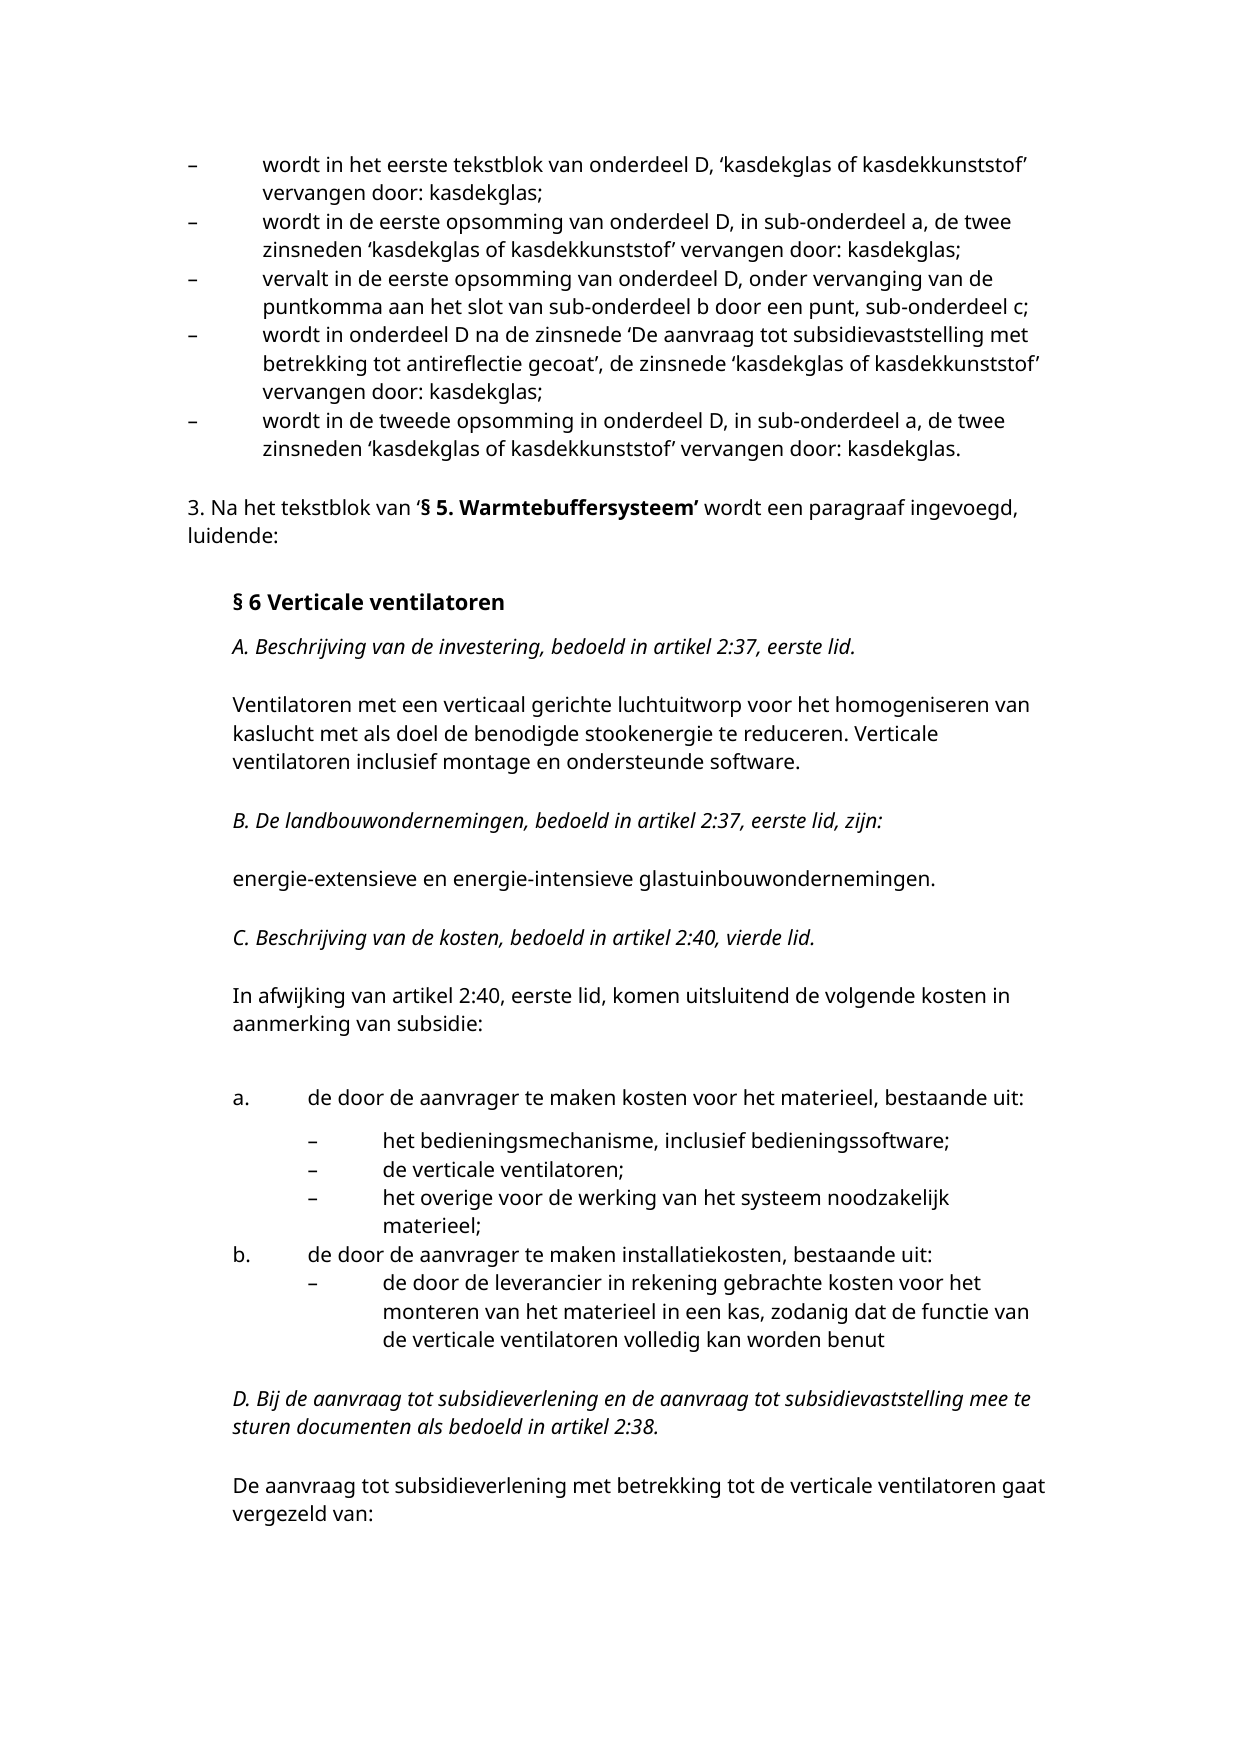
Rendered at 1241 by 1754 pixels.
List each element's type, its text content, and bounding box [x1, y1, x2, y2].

list de door de leverancier in rekening gebrachte kosten voor het monteren van het materieel in een kas, zodanig dat de functie van de verticale ventilatoren volledig kan worden benut [307, 1268, 1053, 1354]
subtitle § 6 Verticale ventilatoren [232, 587, 1053, 617]
text C. Beschrijving van de kosten, bedoeld in artikel 2:40, vierde lid. [232, 923, 1053, 951]
list de verticale ventilatoren; [307, 1155, 1053, 1183]
list wordt in de eerste opsomming van onderdeel D, in sub-onderdeel a, de twee zinsneden ‘kasdekglas of kasdekkunststof’ vervangen door: kasdekglas; [187, 207, 1053, 264]
list het bedieningsmechanisme, inclusief bedieningssoftware; [307, 1126, 1053, 1155]
list wordt in het eerste tekstblok van onderdeel D, ‘kasdekglas of kasdekkunststof’ vervangen door: kasdekglas; [187, 150, 1053, 207]
list de door de aanvrager te maken kosten voor het materieel, bestaande uit: [232, 1083, 1053, 1111]
list het overige voor de werking van het systeem noodzakelijk materieel; [307, 1183, 1053, 1240]
list wordt in onderdeel D na de zinsnede ‘De aanvraag tot subsidievaststelling met betrekking tot antireflectie gecoat’, de zinsnede ‘kasdekglas of kasdekkunststof’ vervangen door: kasdekglas; [187, 321, 1053, 406]
list de door de aanvrager te maken installatiekosten, bestaande uit: [232, 1240, 1053, 1268]
text In afwijking van artikel 2:40, eerste lid, komen uitsluitend de volgende kosten in aanmerking van subsidie: [232, 981, 1053, 1038]
text Ventilatoren met een verticaal gerichte luchtuitworp voor het homogeniseren van kaslucht met als doel de benodigde stookenergie te reduceren. Verticale ventilatoren inclusief montage en ondersteunde software. [232, 690, 1053, 776]
list wordt in de tweede opsomming in onderdeel D, in sub-onderdeel a, de twee zinsneden ‘kasdekglas of kasdekkunststof’ vervangen door: kasdekglas. [187, 406, 1053, 463]
text A. Beschrijving van de investering, bedoeld in artikel 2:37, eerste lid. [232, 632, 1053, 660]
text 3. Na het tekstblok van ‘§ 5. Warmtebuffersysteem’ wordt een paragraaf ingevoegd, luidende: [187, 493, 1053, 550]
list vervalt in de eerste opsomming van onderdeel D, onder vervanging van de puntkomma aan het slot van sub-onderdeel b door een punt, sub-onderdeel c; [187, 264, 1053, 321]
text D. Bij de aanvraag tot subsidieverlening en de aanvraag tot subsidievaststelling mee te sturen documenten als bedoeld in artikel 2:38. [232, 1384, 1053, 1441]
text De aanvraag tot subsidieverlening met betrekking tot de verticale ventilatoren gaat vergezeld van: [232, 1471, 1053, 1528]
text energie-extensieve en energie-intensieve glastuinbouwondernemingen. [232, 864, 1053, 893]
text B. De landbouwondernemingen, bedoeld in artikel 2:37, eerste lid, zijn: [232, 806, 1053, 834]
